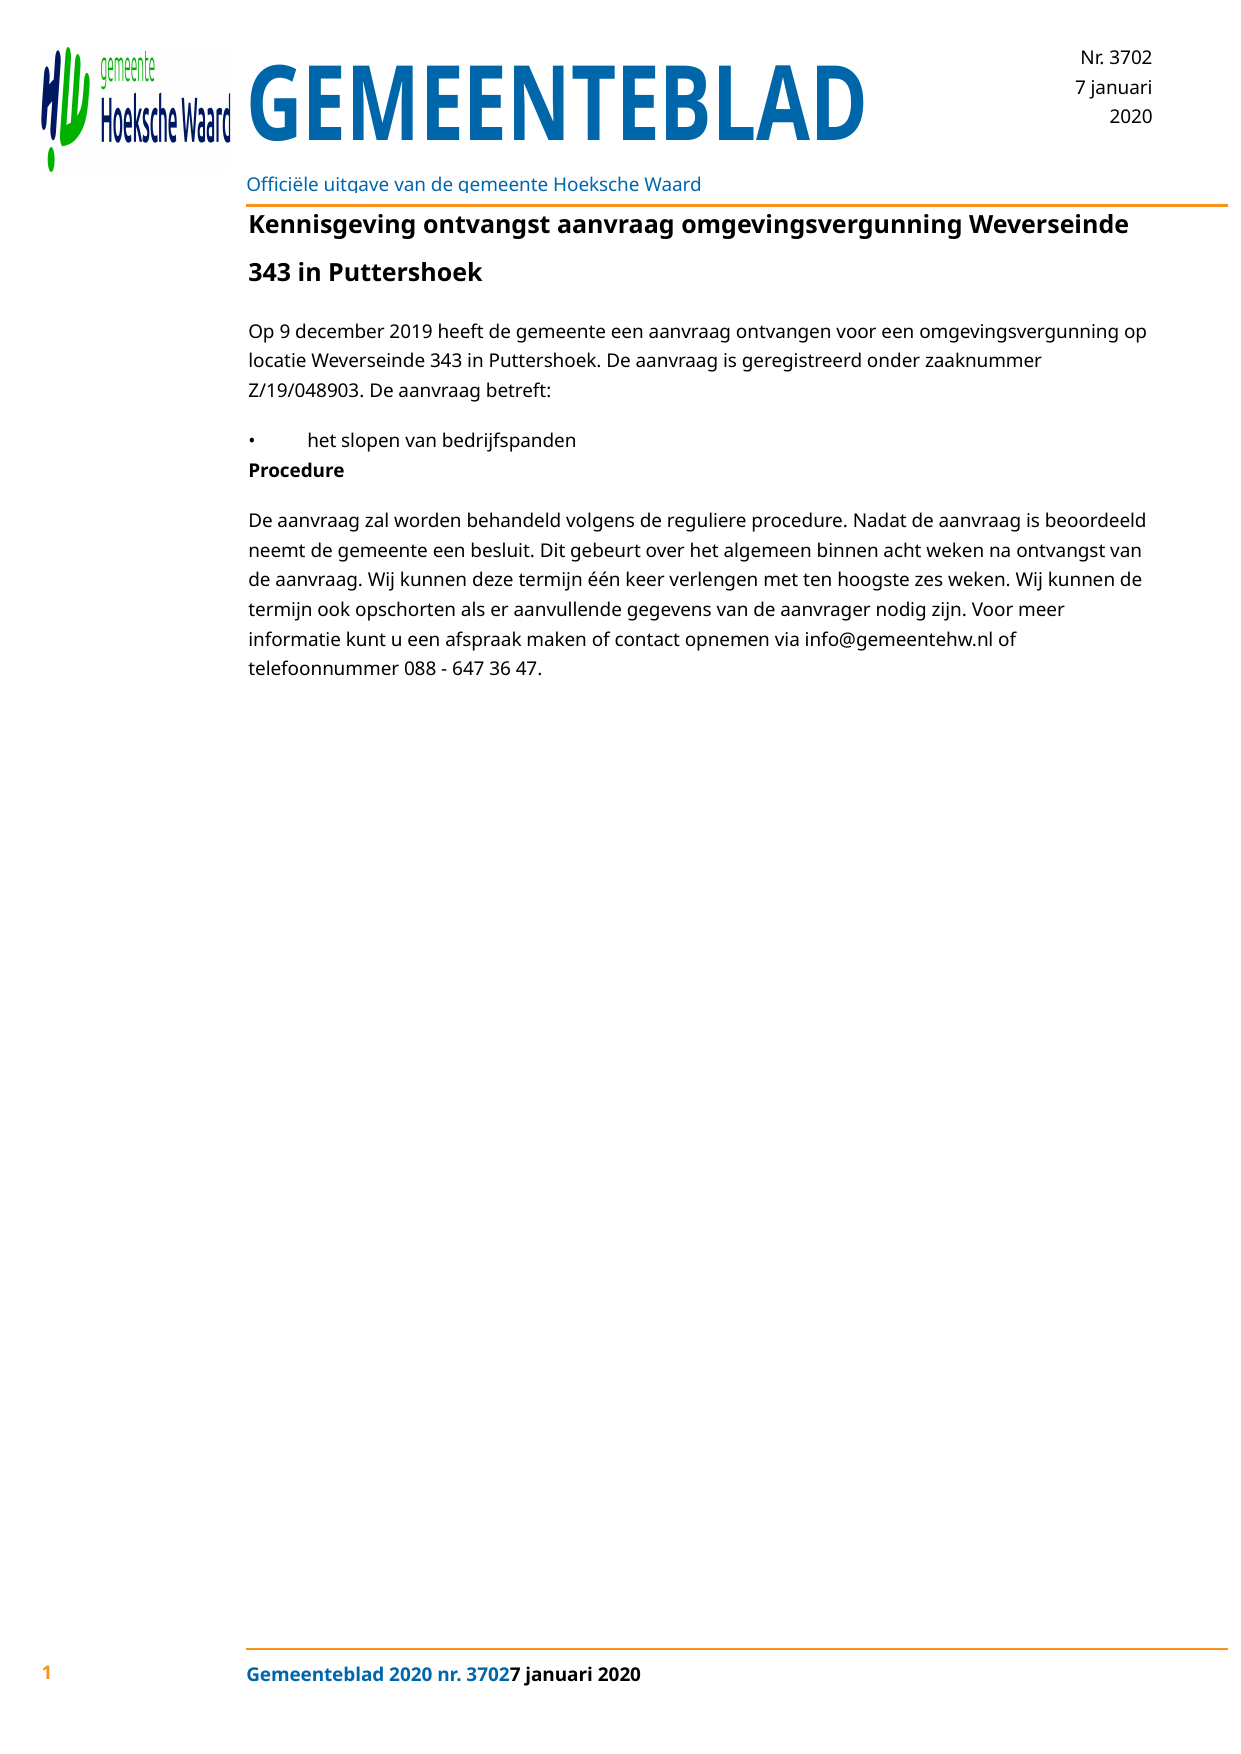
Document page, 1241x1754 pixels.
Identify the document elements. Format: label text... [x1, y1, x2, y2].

text De aanvraag zal worden behandeld volgens de reguliere procedure. Nadat de aanvraag is beoordeeld neemt de gemeente een besluit. Dit gebeurt over het algemeen binnen acht weken na ontvangst van de aanvraag. Wij kunnen deze termijn één keer verlengen met ten hoogste zes weken. Wij kunnen de termijn ook opschorten als er aanvullende gegevens van de aanvrager nodig zijn. Voor meer informatie kunt u een afspraak maken of contact opnemen via info@gemeentehw.nl of telefoonnummer 088 - 647 36 47. [248, 507, 1152, 681]
text Op 9 december 2019 heeft de gemeente een aanvraag ontvangen voor een omgevingsvergunning op locatie Weverseinde 343 in Puttershoek. De aanvraag is geregistreerd onder zaaknummer Z/19/048903. De aanvraag betreft: [248, 318, 1152, 403]
picture [41, 47, 231, 172]
list het slopen van bedrijfspanden [248, 427, 1152, 453]
text Procedure [248, 457, 1152, 483]
text Kennisgeving ontvangst aanvraag omgevingsvergunning Weverseinde 343 in Puttershoek [248, 207, 1152, 288]
